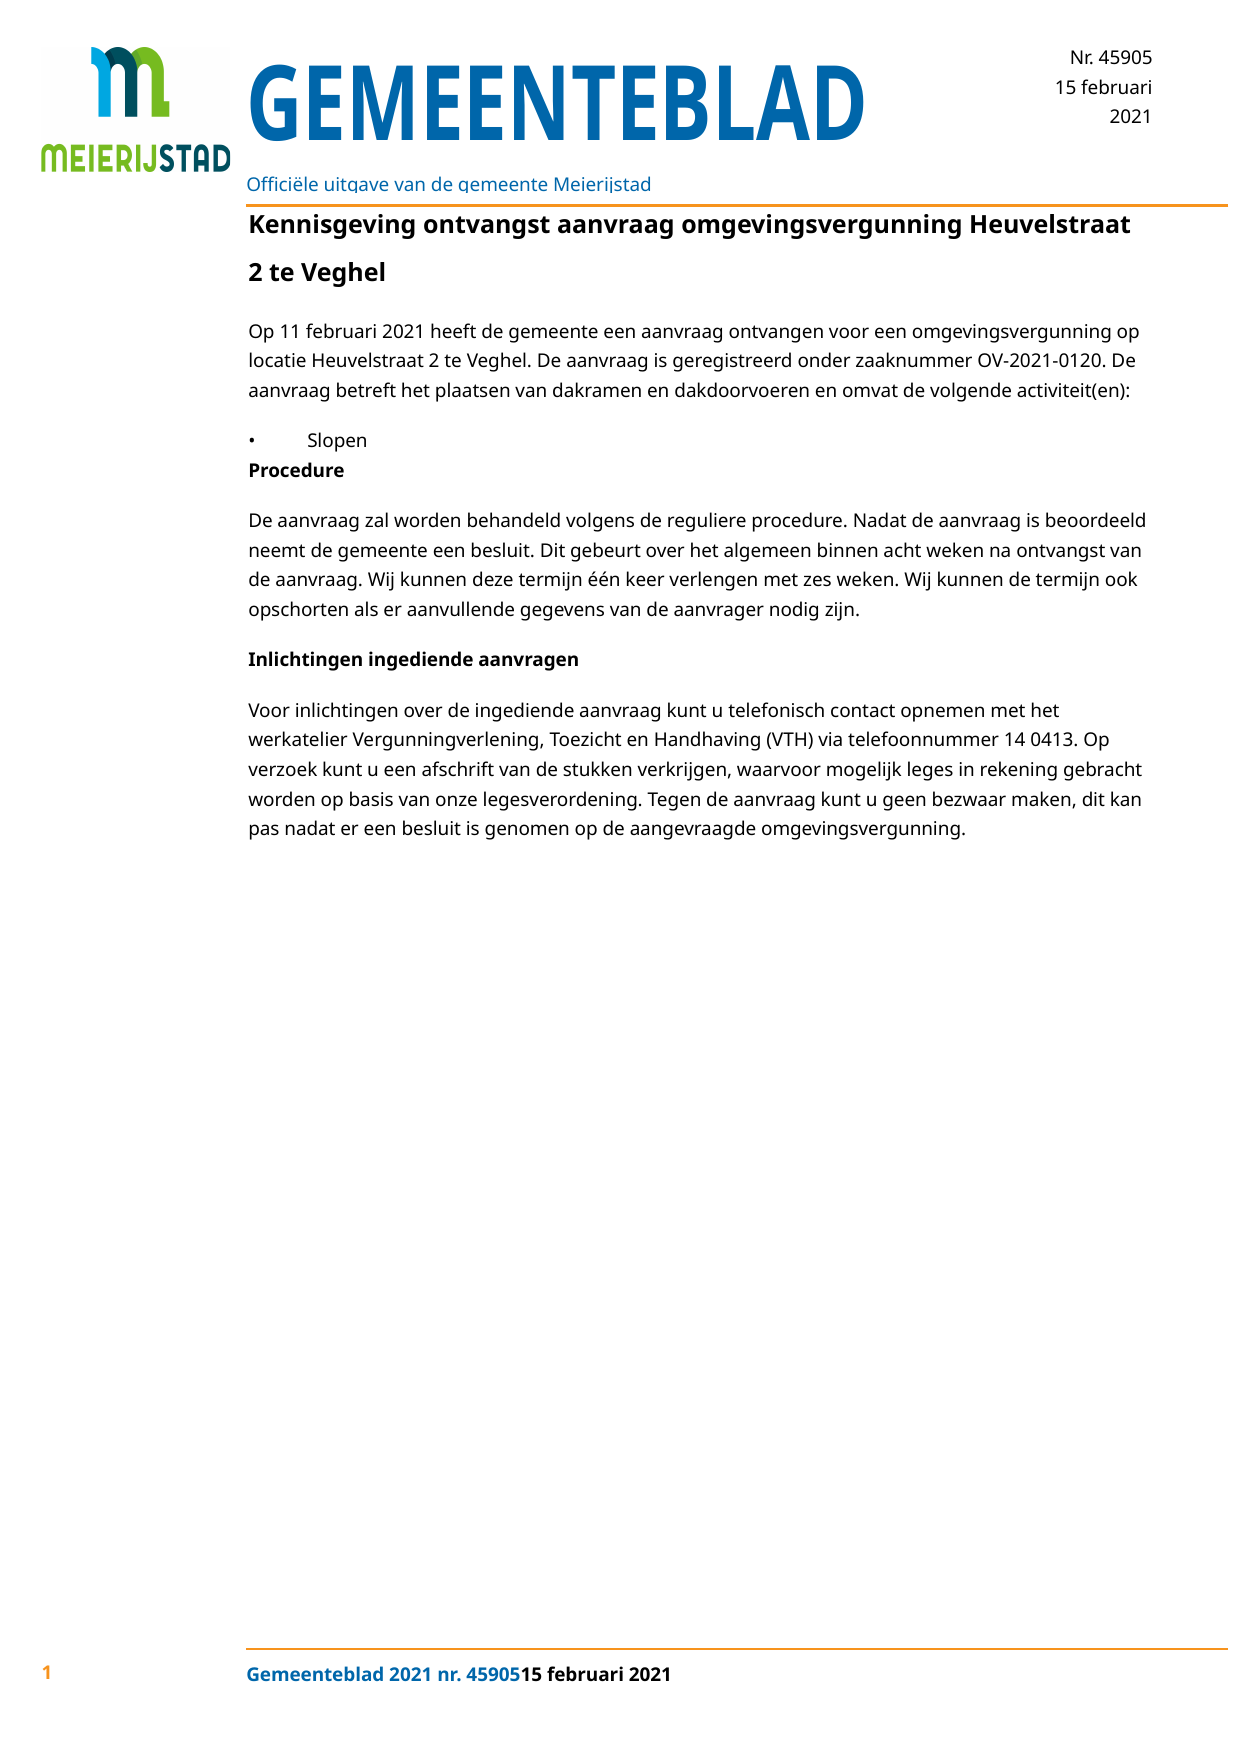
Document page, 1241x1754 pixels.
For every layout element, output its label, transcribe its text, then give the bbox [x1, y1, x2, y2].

text Kennisgeving ontvangst aanvraag omgevingsvergunning Heuvelstraat 2 te Veghel [248, 207, 1152, 288]
text Procedure [248, 457, 1152, 483]
text De aanvraag zal worden behandeld volgens de reguliere procedure. Nadat de aanvraag is beoordeeld neemt de gemeente een besluit. Dit gebeurt over het algemeen binnen acht weken na ontvangst van de aanvraag. Wij kunnen deze termijn één keer verlengen met zes weken. Wij kunnen de termijn ook opschorten als er aanvullende gegevens van de aanvrager nodig zijn. [248, 507, 1152, 622]
picture [41, 47, 231, 172]
text Voor inlichtingen over de ingediende aanvraag kunt u telefonisch contact opnemen met het werkatelier Vergunningverlening, Toezicht en Handhaving (VTH) via telefoonnummer 14 0413. Op verzoek kunt u een afschrift van de stukken verkrijgen, waarvoor mogelijk leges in rekening gebracht worden op basis van onze legesverordening. Tegen de aanvraag kunt u geen bezwaar maken, dit kan pas nadat er een besluit is genomen op de aangevraagde omgevingsvergunning. [248, 697, 1152, 841]
text Op 11 februari 2021 heeft de gemeente een aanvraag ontvangen voor een omgevingsvergunning op locatie Heuvelstraat 2 te Veghel. De aanvraag is geregistreerd onder zaaknummer OV-2021-0120. De aanvraag betreft het plaatsen van dakramen en dakdoorvoeren en omvat de volgende activiteit(en): [248, 318, 1152, 403]
text Inlichtingen ingediende aanvragen [248, 647, 1152, 672]
list Slopen [248, 427, 1152, 453]
